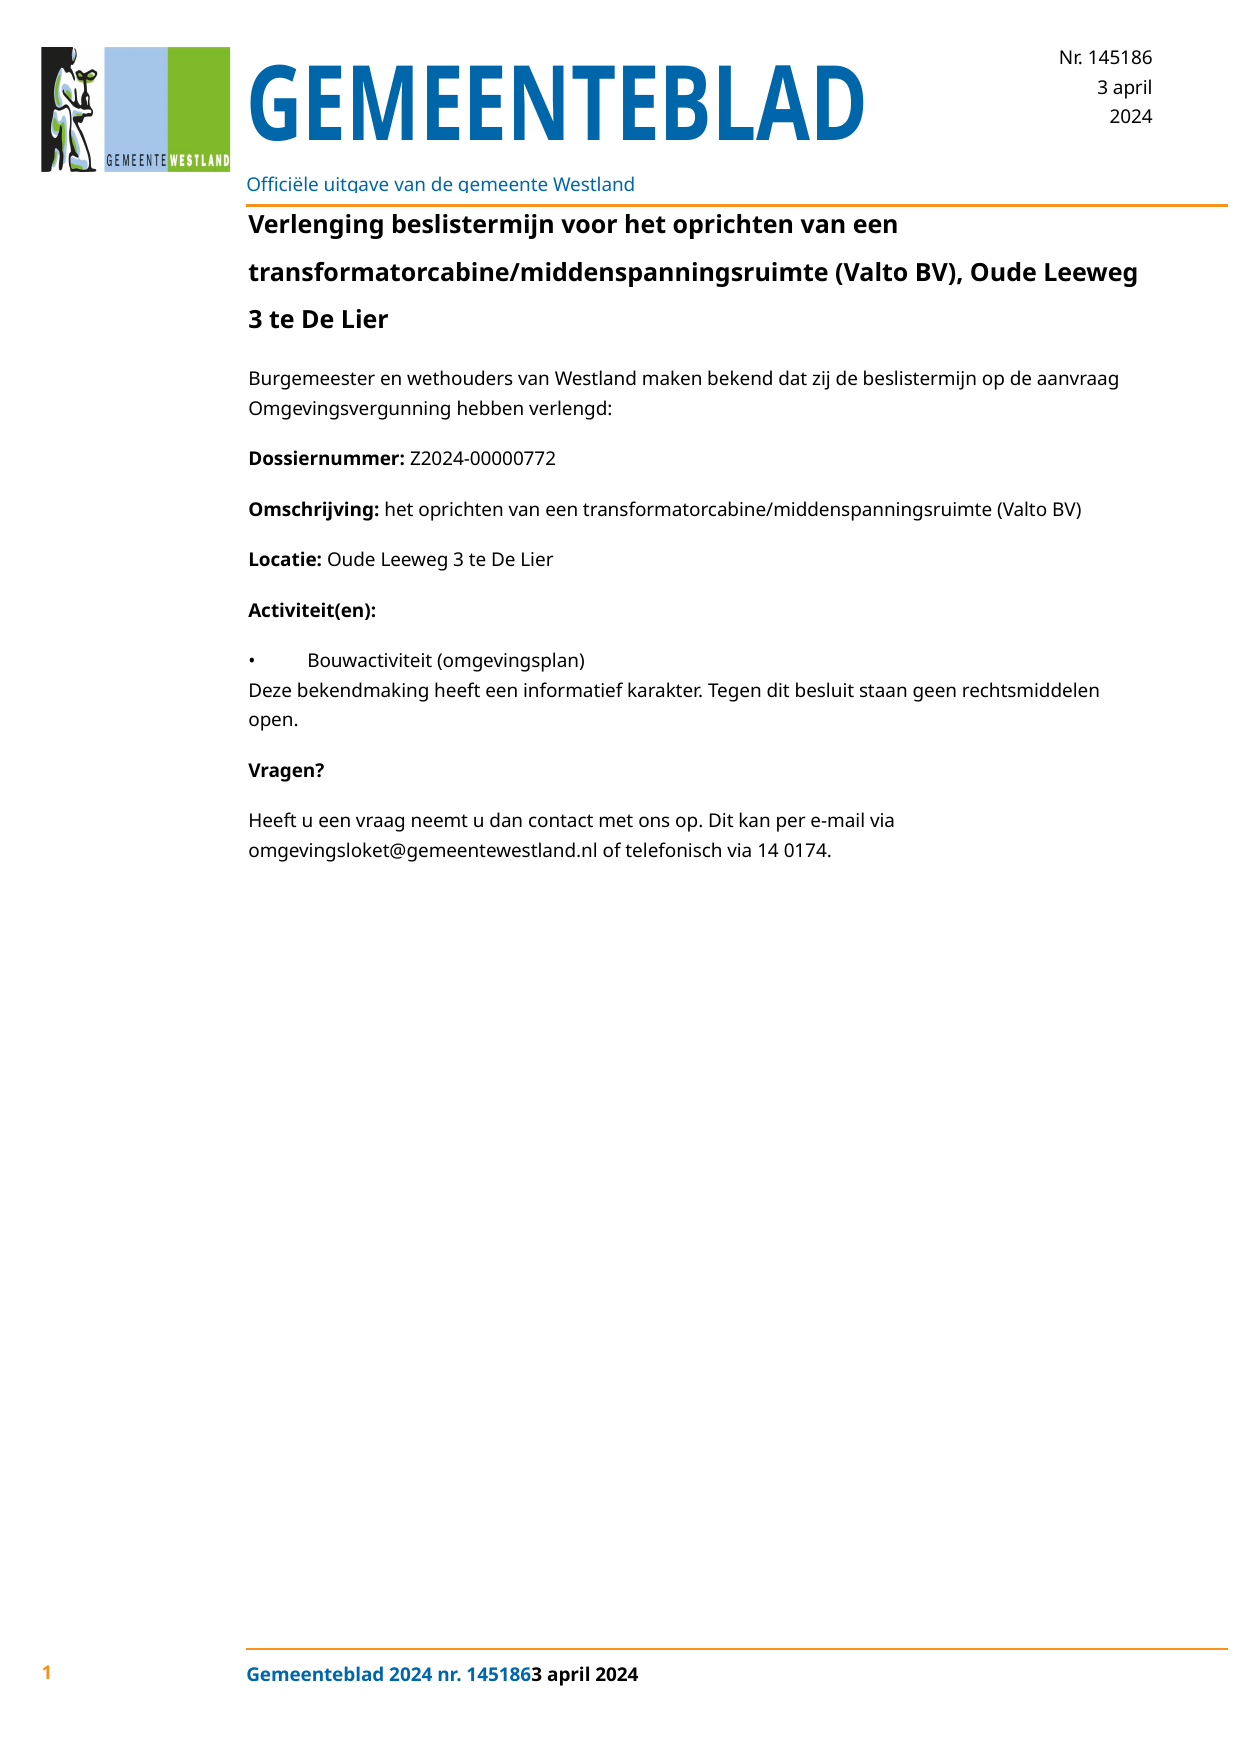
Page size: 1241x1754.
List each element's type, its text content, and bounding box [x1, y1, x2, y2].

text Locatie: Oude Leeweg 3 te De Lier [248, 546, 1152, 572]
text Deze bekendmaking heeft een informatief karakter. Tegen dit besluit staan geen rechtsmiddelen open. [248, 677, 1152, 732]
text Omschrijving: het oprichten van een transformatorcabine/middenspanningsruimte (Valto BV) [248, 496, 1152, 522]
text Dossiernummer: Z2024-00000772 [248, 446, 1152, 471]
list Bouwactiviteit (omgevingsplan) [248, 647, 1152, 673]
text Activiteit(en): [248, 597, 1152, 622]
picture [41, 47, 231, 172]
text Verlenging beslistermijn voor het oprichten van een transformatorcabine/middenspanningsruimte (Valto BV), Oude Leeweg 3 te De Lier [248, 207, 1152, 336]
text Vragen? [248, 757, 1152, 782]
text Heeft u een vraag neemt u dan contact met ons op. Dit kan per e-mail via omgevingsloket@gemeentewestland.nl of telefonisch via 14 0174. [248, 807, 1152, 862]
text Burgemeester en wethouders van Westland maken bekend dat zij de beslistermijn op de aanvraag Omgevingsvergunning hebben verlengd: [248, 366, 1152, 421]
